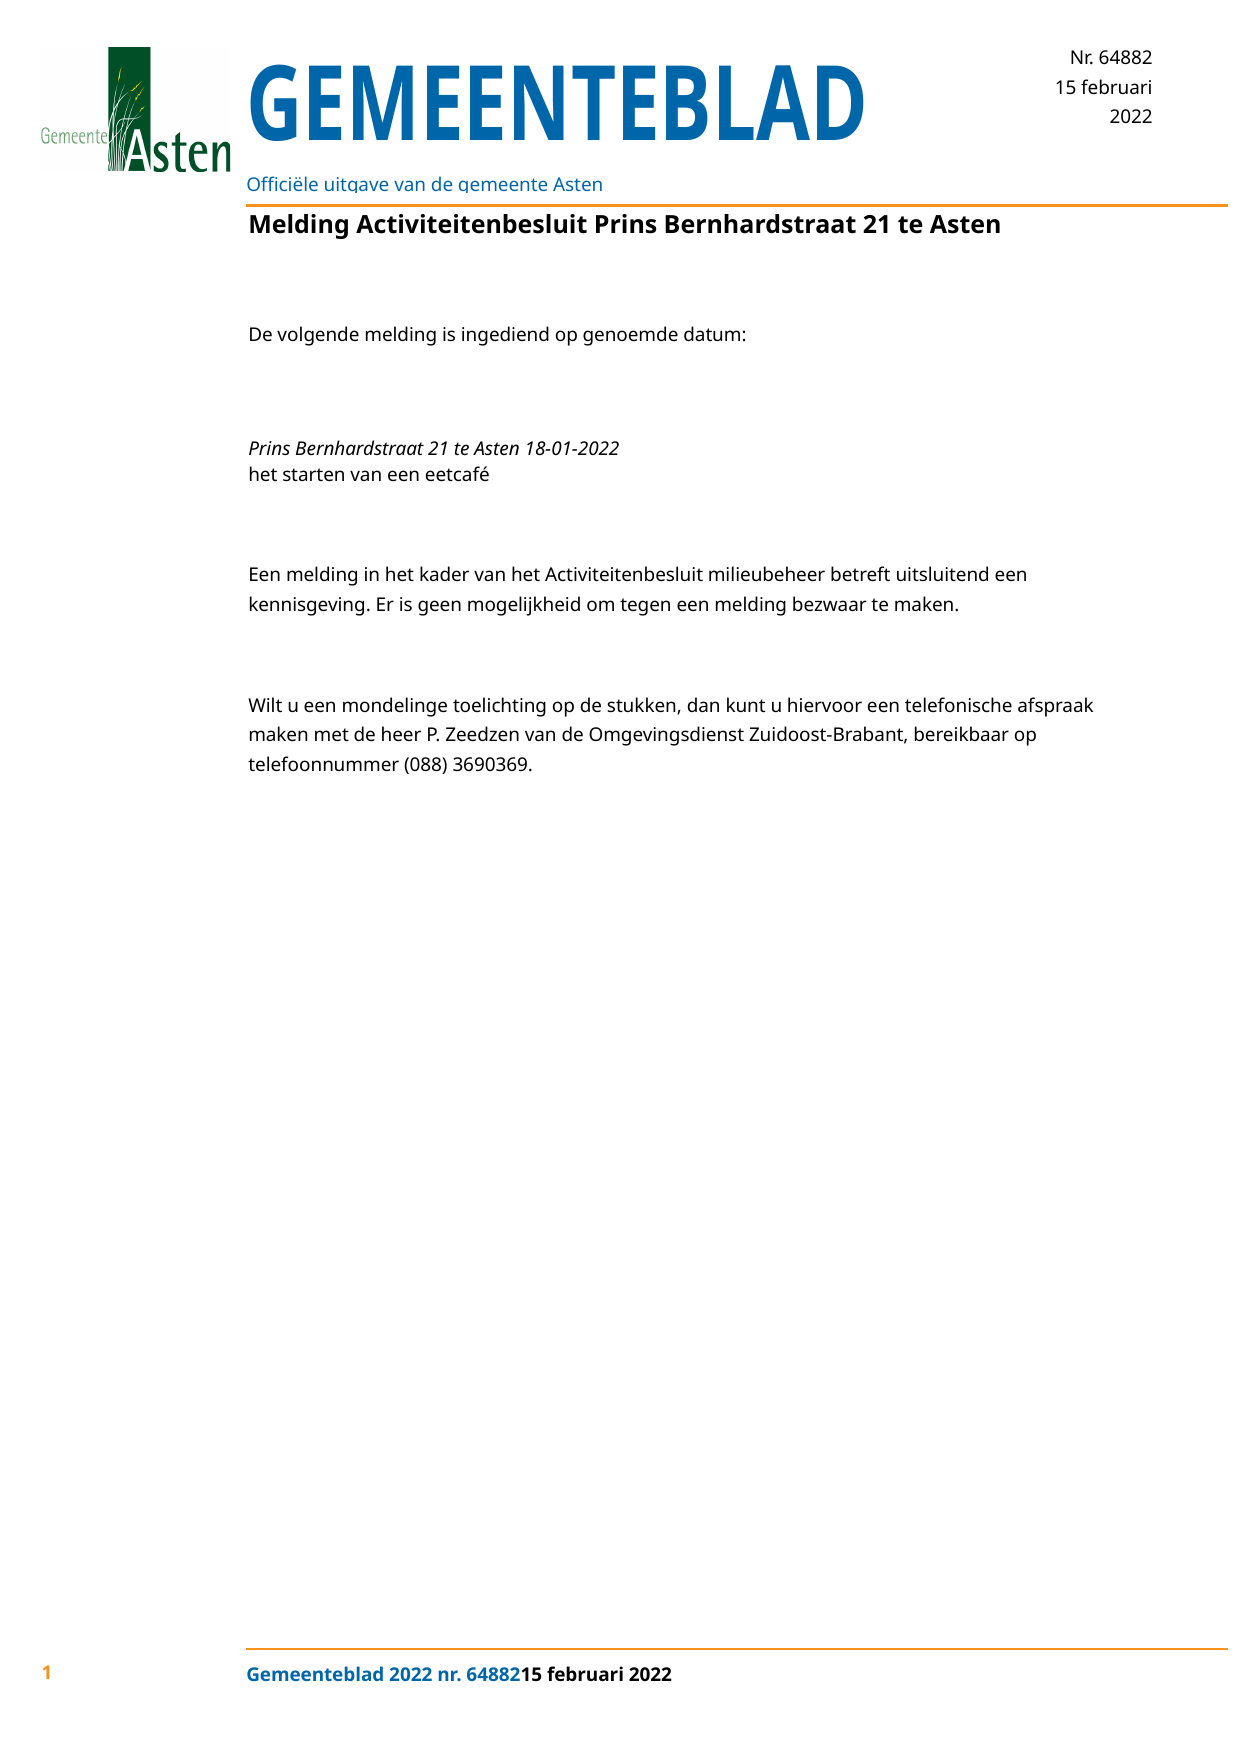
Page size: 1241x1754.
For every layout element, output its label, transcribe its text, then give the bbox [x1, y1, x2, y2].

text het starten van een eetcafé [248, 461, 1152, 487]
picture [41, 47, 231, 172]
text Melding Activiteitenbesluit Prins Bernhardstraat 21 te Asten [248, 207, 1152, 241]
text Wilt u een mondelinge toelichting op de stukken, dan kunt u hiervoor een telefonische afspraak maken met de heer P. Zeedzen van de Omgevingsdienst Zuidoost-Brabant, bereikbaar op telefoonnummer (088) 3690369. [248, 692, 1152, 777]
text Prins Bernhardstraat 21 te Asten 18-01-2022 [248, 435, 1152, 461]
text Een melding in het kader van het Activiteitenbesluit milieubeheer betreft uitsluitend een kennisgeving. Er is geen mogelijkheid om tegen een melding bezwaar te maken. [248, 562, 1152, 617]
text De volgende melding is ingediend op genoemde datum: [248, 321, 1152, 346]
